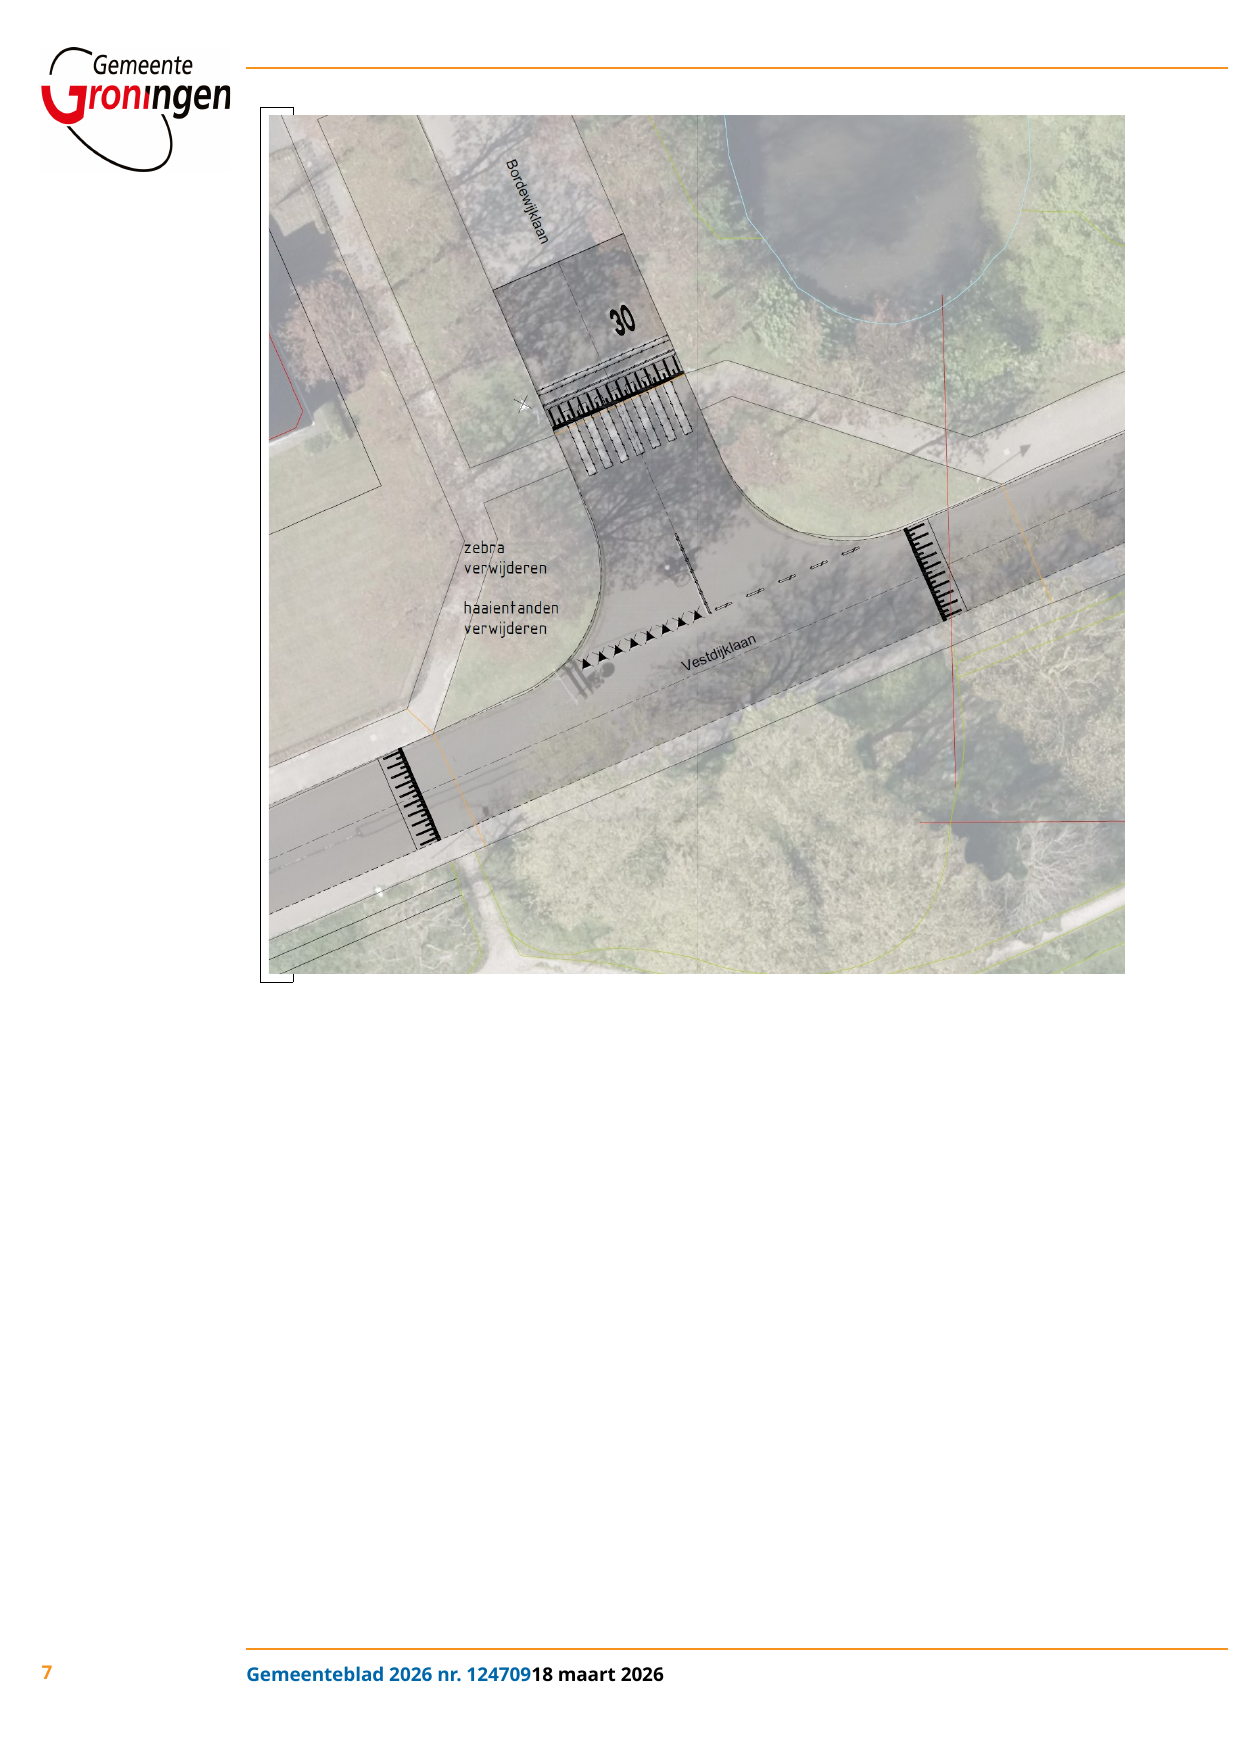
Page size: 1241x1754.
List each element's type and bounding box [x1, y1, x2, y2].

picture [41, 47, 231, 172]
picture [268, 115, 1125, 974]
